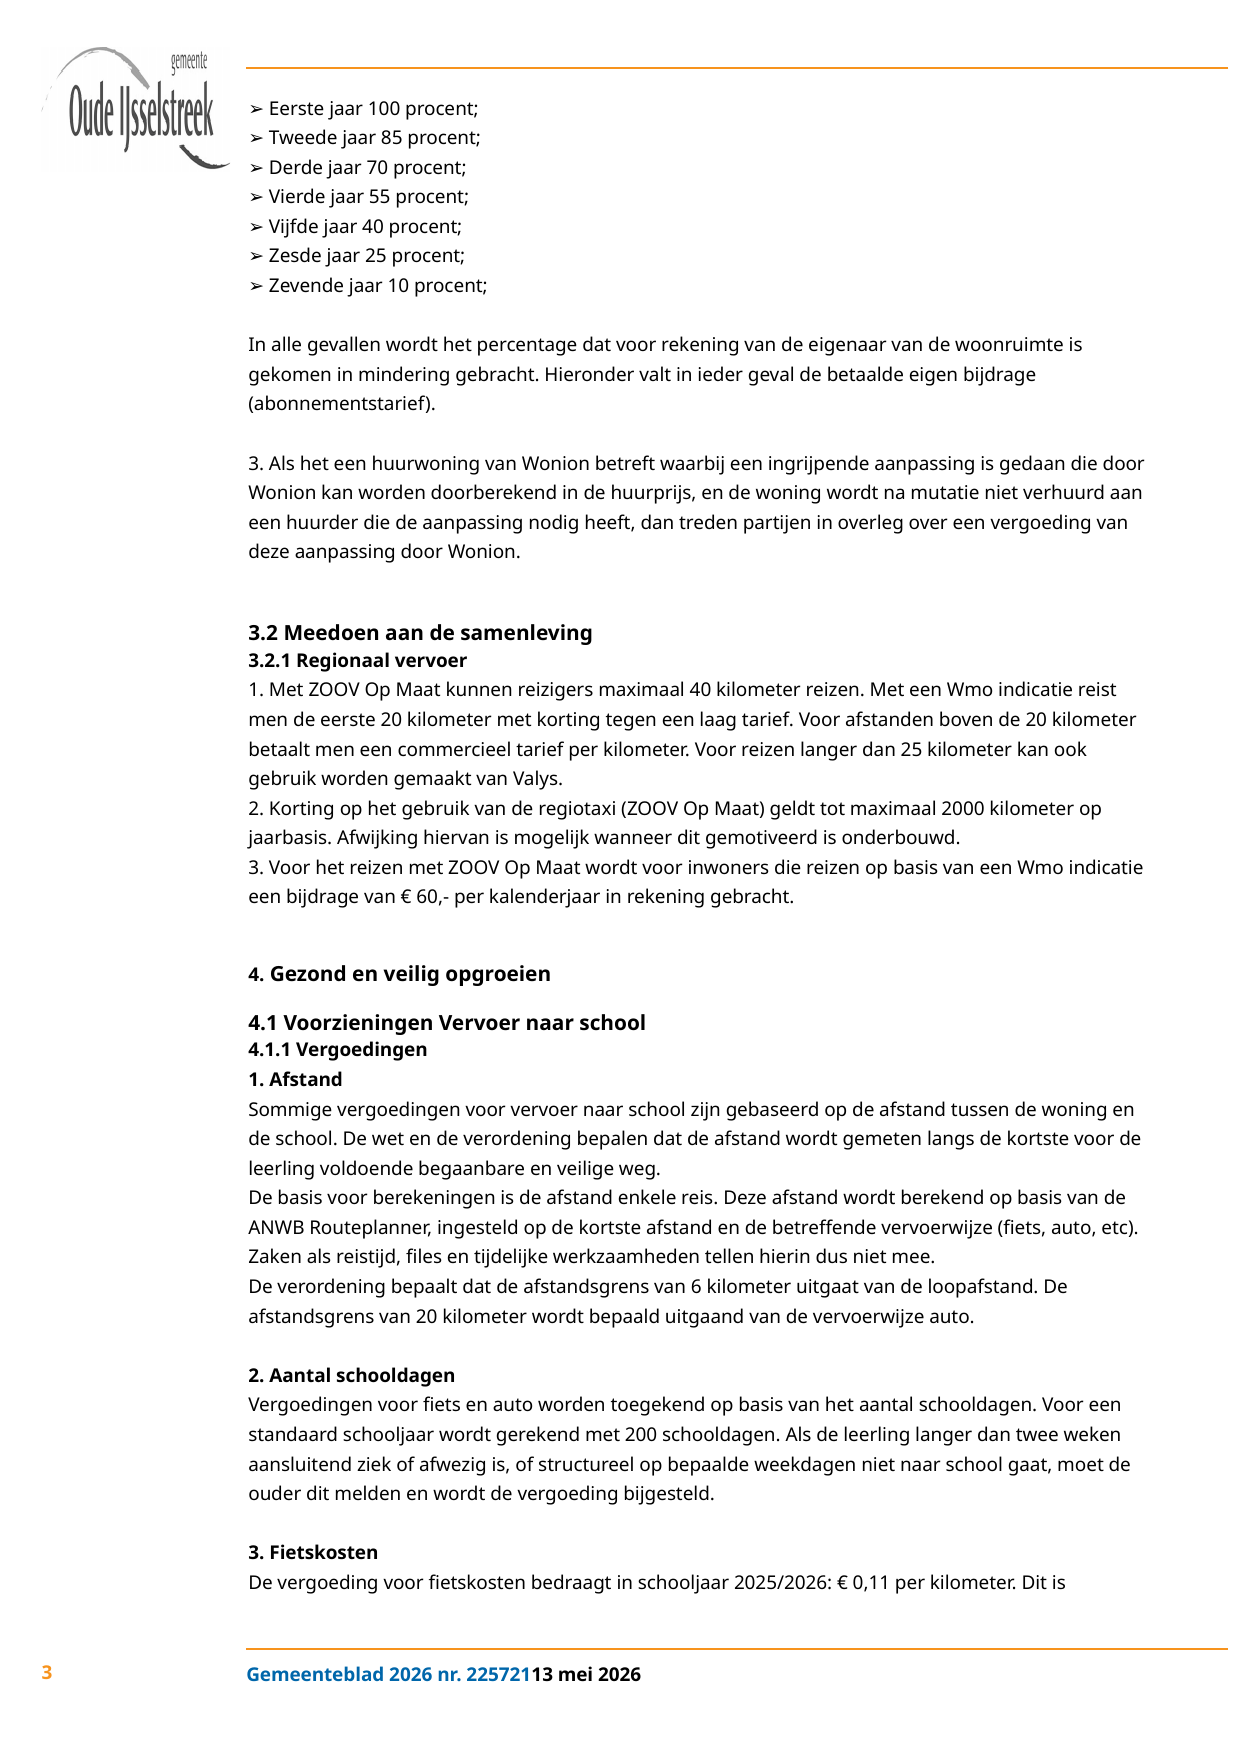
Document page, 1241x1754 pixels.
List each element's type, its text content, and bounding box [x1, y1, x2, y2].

text 3. Fietskosten [248, 1539, 1152, 1565]
text 2. Aantal schooldagen [248, 1362, 1152, 1388]
text 1. Met ZOOV Op Maat kunnen reizigers maximaal 40 kilometer reizen. Met een Wmo indicatie reist men de eerste 20 kilometer met korting tegen een laag tarief. Voor afstanden boven de 20 kilometer betaalt men een commercieel tarief per kilometer. Voor reizen langer dan 25 kilometer kan ook gebruik worden gemaakt van Valys. [248, 677, 1152, 791]
text ➢ Zesde jaar 25 procent; [248, 243, 1152, 268]
text 4. Gezond en veilig opgroeien [248, 959, 1152, 987]
text 2. Korting op het gebruik van de regiotaxi (ZOOV Op Maat) geldt tot maximaal 2000 kilometer op jaarbasis. Afwijking hiervan is mogelijk wanneer dit gemotiveerd is onderbouwd. [248, 795, 1152, 850]
text De vergoeding voor fietskosten bedraagt in schooljaar 2025/2026: € 0,11 per kilometer. Dit is [248, 1569, 1152, 1595]
text Sommige vergoedingen voor vervoer naar school zijn gebaseerd op de afstand tussen de woning en de school. De wet en de verordening bepalen dat de afstand wordt gemeten langs de kortste voor de leerling voldoende begaanbare en veilige weg. [248, 1096, 1152, 1181]
text 4.1 Voorzieningen Vervoer naar school [248, 1008, 1152, 1037]
text 3. Voor het reizen met ZOOV Op Maat wordt voor inwoners die reizen op basis van een Wmo indicatie een bijdrage van € 60,- per kalenderjaar in rekening gebracht. [248, 854, 1152, 909]
text 3.2.1 Regionaal vervoer [248, 647, 1152, 673]
text In alle gevallen wordt het percentage dat voor rekening van de eigenaar van de woonruimte is gekomen in mindering gebracht. Hieronder valt in ieder geval de betaalde eigen bijdrage (abonnementstarief). [248, 331, 1152, 416]
text ➢ Zevende jaar 10 procent; [248, 272, 1152, 298]
text De verordening bepaalt dat de afstandsgrens van 6 kilometer uitgaat van de loopafstand. De afstandsgrens van 20 kilometer wordt bepaald uitgaand van de vervoerwijze auto. [248, 1273, 1152, 1328]
text ➢ Vijfde jaar 40 procent; [248, 213, 1152, 239]
text 3. Als het een huurwoning van Wonion betreft waarbij een ingrijpende aanpassing is gedaan die door Wonion kan worden doorberekend in de huurprijs, en de woning wordt na mutatie niet verhuurd aan een huurder die de aanpassing nodig heeft, dan treden partijen in overleg over een vergoeding van deze aanpassing door Wonion. [248, 450, 1152, 564]
picture [41, 47, 231, 172]
text ➢ Tweede jaar 85 procent; [248, 124, 1152, 150]
text ➢ Eerste jaar 100 procent; [248, 95, 1152, 121]
text Vergoedingen voor fiets en auto worden toegekend op basis van het aantal schooldagen. Voor een standaard schooljaar wordt gerekend met 200 schooldagen. Als de leerling langer dan twee weken aansluitend ziek of afwezig is, of structureel op bepaalde weekdagen niet naar school gaat, moet de ouder dit melden en wordt de vergoeding bijgesteld. [248, 1392, 1152, 1506]
text ➢ Derde jaar 70 procent; [248, 154, 1152, 180]
text De basis voor berekeningen is de afstand enkele reis. Deze afstand wordt berekend op basis van de ANWB Routeplanner, ingesteld op de kortste afstand en de betreffende vervoerwijze (fiets, auto, etc). Zaken als reistijd, files en tijdelijke werkzaamheden tellen hierin dus niet mee. [248, 1184, 1152, 1269]
text 1. Afstand [248, 1066, 1152, 1092]
text ➢ Vierde jaar 55 procent; [248, 183, 1152, 209]
text 4.1.1 Vergoedingen [248, 1037, 1152, 1062]
text 3.2 Meedoen aan de samenleving [248, 618, 1152, 647]
